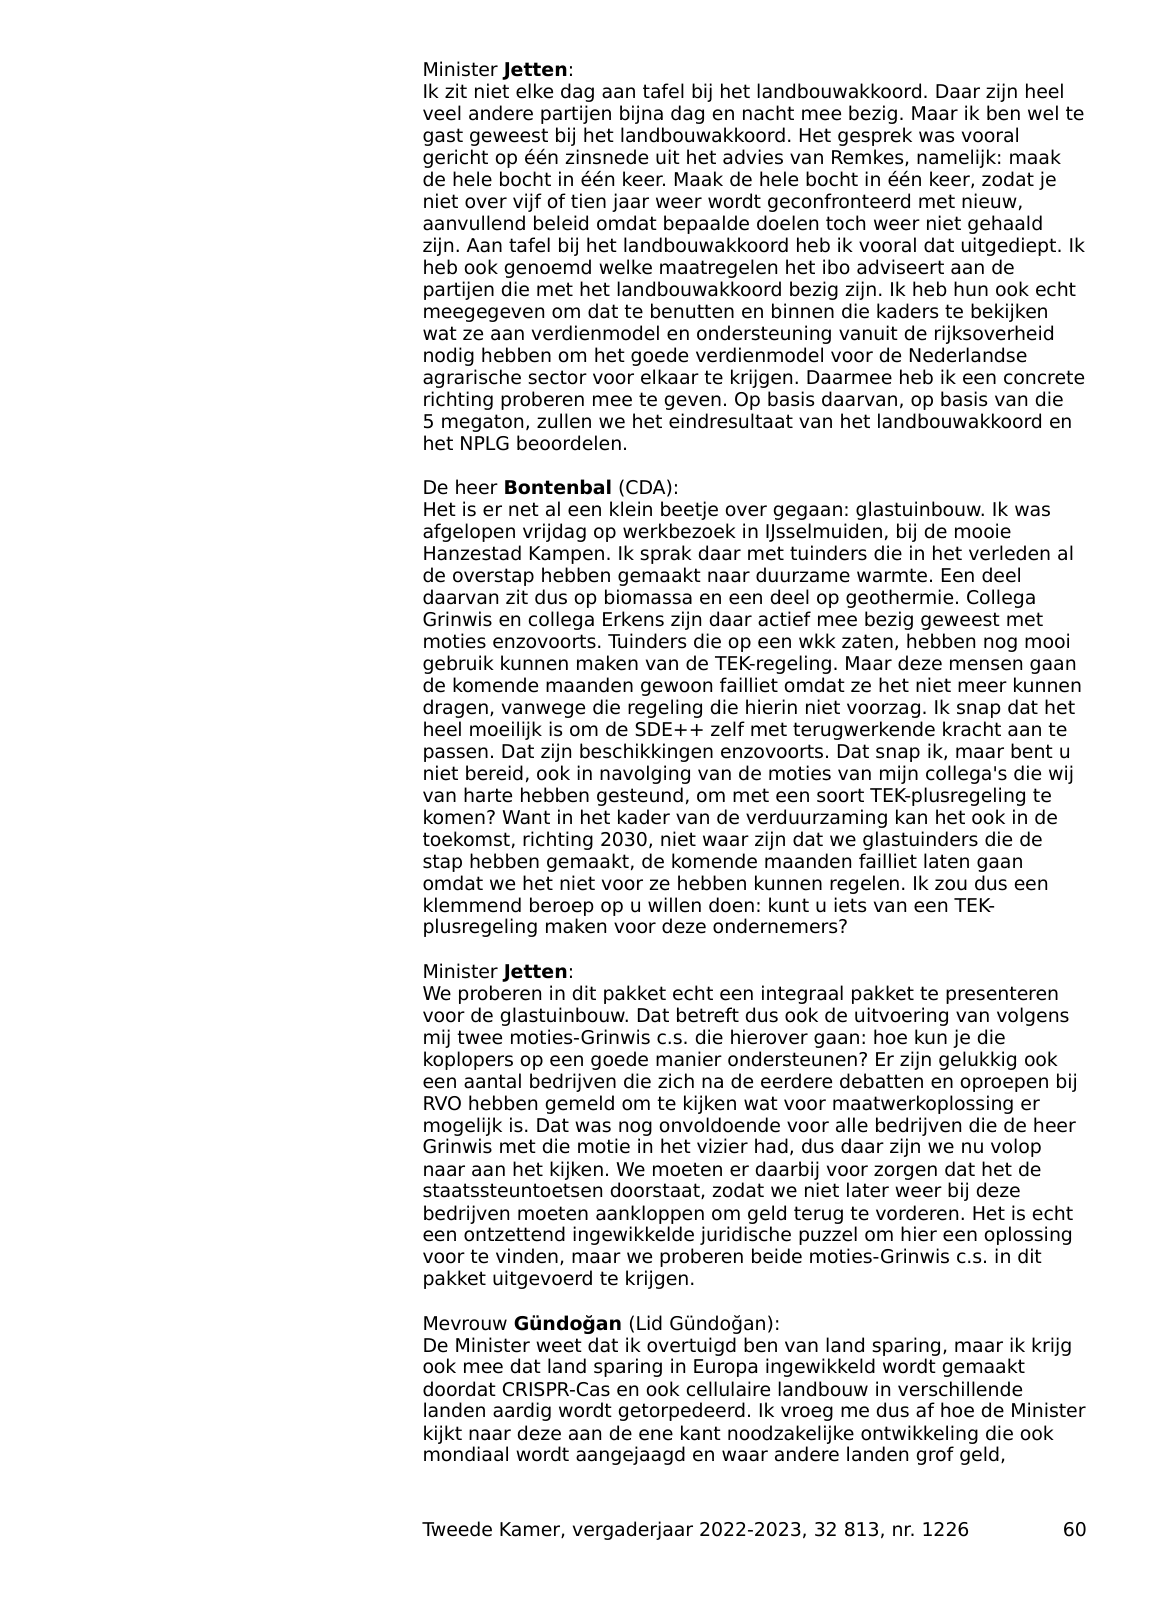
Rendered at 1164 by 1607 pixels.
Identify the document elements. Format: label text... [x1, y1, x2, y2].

text Minister Jetten: [422, 961, 1087, 983]
text Ik zit niet elke dag aan tafel bij het landbouwakkoord. Daar zijn heel veel andere partijen bijna dag en nacht mee bezig. Maar ik ben wel te gast geweest bij het landbouwakkoord. Het gesprek was vooral gericht op één zinsnede uit het advies van Remkes, namelijk: maak de hele bocht in één keer. Maak de hele bocht in één keer, zodat je niet over vijf of tien jaar weer wordt geconfronteerd met nieuw, aanvullend beleid omdat bepaalde doelen toch weer niet gehaald zijn. Aan tafel bij het landbouwakkoord heb ik vooral dat uitgediept. Ik heb ook genoemd welke maatregelen het ibo adviseert aan de partijen die met het landbouwakkoord bezig zijn. Ik heb hun ook echt meegegeven om dat te benutten en binnen die kaders te bekijken wat ze aan verdienmodel en ondersteuning vanuit de rijksoverheid nodig hebben om het goede verdienmodel voor de Nederlandse agrarische sector voor elkaar te krijgen. Daarmee heb ik een concrete richting proberen mee te geven. Op basis daarvan, op basis van die 5 megaton, zullen we het eindresultaat van het landbouwakkoord en het NPLG beoordelen. [422, 81, 1087, 455]
text We proberen in dit pakket echt een integraal pakket te presenteren voor de glastuinbouw. Dat betreft dus ook de uitvoering van volgens mij twee moties-Grinwis c.s. die hierover gaan: hoe kun je die koplopers op een goede manier ondersteunen? Er zijn gelukkig ook een aantal bedrijven die zich na de eerdere debatten en oproepen bij RVO hebben gemeld om te kijken wat voor maatwerkoplossing er mogelijk is. Dat was nog onvoldoende voor alle bedrijven die de heer Grinwis met die motie in het vizier had, dus daar zijn we nu volop naar aan het kijken. We moeten er daarbij voor zorgen dat het de staatssteuntoetsen doorstaat, zodat we niet later weer bij deze bedrijven moeten aankloppen om geld terug te vorderen. Het is echt een ontzettend ingewikkelde juridische puzzel om hier een oplossing voor te vinden, maar we proberen beide moties-Grinwis c.s. in dit pakket uitgevoerd te krijgen. [422, 983, 1087, 1290]
text De heer Bontenbal (CDA): [422, 477, 1087, 499]
text Het is er net al een klein beetje over gegaan: glastuinbouw. Ik was afgelopen vrijdag op werkbezoek in IJsselmuiden, bij de mooie Hanzestad Kampen. Ik sprak daar met tuinders die in het verleden al de overstap hebben gemaakt naar duurzame warmte. Een deel daarvan zit dus op biomassa en een deel op geothermie. Collega Grinwis en collega Erkens zijn daar actief mee bezig geweest met moties enzovoorts. Tuinders die op een wkk zaten, hebben nog mooi gebruik kunnen maken van de TEK-regeling. Maar deze mensen gaan de komende maanden gewoon failliet omdat ze het niet meer kunnen dragen, vanwege die regeling die hierin niet voorzag. Ik snap dat het heel moeilijk is om de SDE++ zelf met terugwerkende kracht aan te passen. Dat zijn beschikkingen enzovoorts. Dat snap ik, maar bent u niet bereid, ook in navolging van de moties van mijn collega's die wij van harte hebben gesteund, om met een soort TEK-plusregeling te komen? Want in het kader van de verduurzaming kan het ook in de toekomst, richting 2030, niet waar zijn dat we glastuinders die de stap hebben gemaakt, de komende maanden failliet laten gaan omdat we het niet voor ze hebben kunnen regelen. Ik zou dus een klemmend beroep op u willen doen: kunt u iets van een TEK-plusregeling maken voor deze ondernemers? [422, 499, 1087, 938]
text De Minister weet dat ik overtuigd ben van land sparing, maar ik krijg ook mee dat land sparing in Europa ingewikkeld wordt gemaakt doordat CRISPR-Cas en ook cellulaire landbouw in verschillende landen aardig wordt getorpedeerd. Ik vroeg me dus af hoe de Minister kijkt naar deze aan de ene kant noodzakelijke ontwikkeling die ook mondiaal wordt aangejaagd en waar andere landen grof geld, [422, 1334, 1087, 1466]
text Mevrouw Gündoğan (Lid Gündoğan): [422, 1312, 1087, 1334]
text Minister Jetten: [422, 59, 1087, 81]
